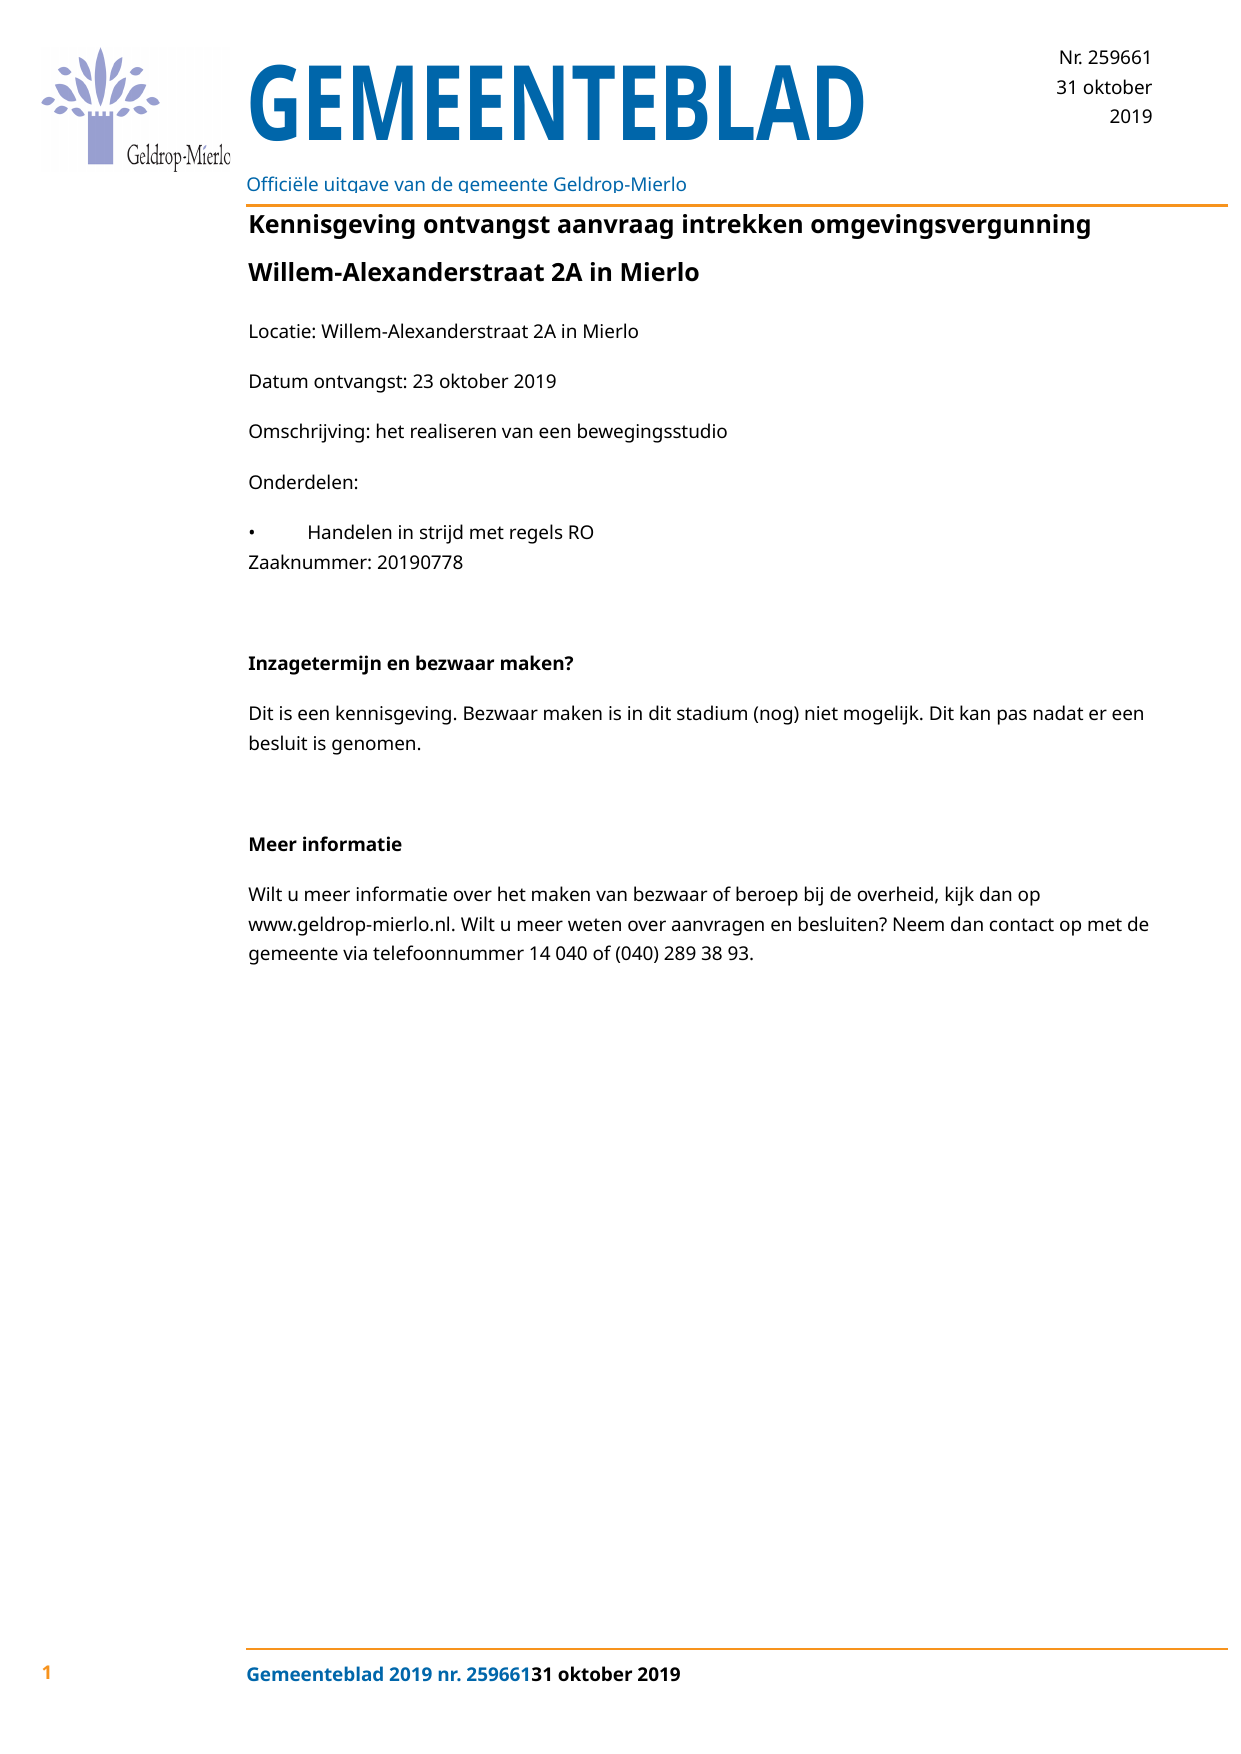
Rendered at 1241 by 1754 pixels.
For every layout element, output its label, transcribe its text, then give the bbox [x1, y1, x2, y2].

picture [41, 47, 231, 172]
text Meer informatie [248, 831, 1152, 857]
text Kennisgeving ontvangst aanvraag intrekken omgevingsvergunning Willem-Alexanderstraat 2A in Mierlo [248, 207, 1152, 288]
text Inzagetermijn en bezwaar maken? [248, 650, 1152, 676]
text Locatie: Willem-Alexanderstraat 2A in Mierlo [248, 318, 1152, 344]
text Omschrijving: het realiseren van een bewegingsstudio [248, 419, 1152, 444]
text Onderdelen: [248, 469, 1152, 495]
text Zaaknummer: 20190778 [248, 549, 1152, 575]
text Wilt u meer informatie over het maken van bezwaar of beroep bij de overheid, kijk dan op www.geldrop-mierlo.nl. Wilt u meer weten over aanvragen en besluiten? Neem dan contact op met de gemeente via telefoonnummer 14 040 of (040) 289 38 93. [248, 881, 1152, 966]
text Dit is een kennisgeving. Bezwaar maken is in dit stadium (nog) niet mogelijk. Dit kan pas nadat er een besluit is genomen. [248, 700, 1152, 756]
text Datum ontvangst: 23 oktober 2019 [248, 368, 1152, 394]
list Handelen in strijd met regels RO [248, 519, 1152, 545]
